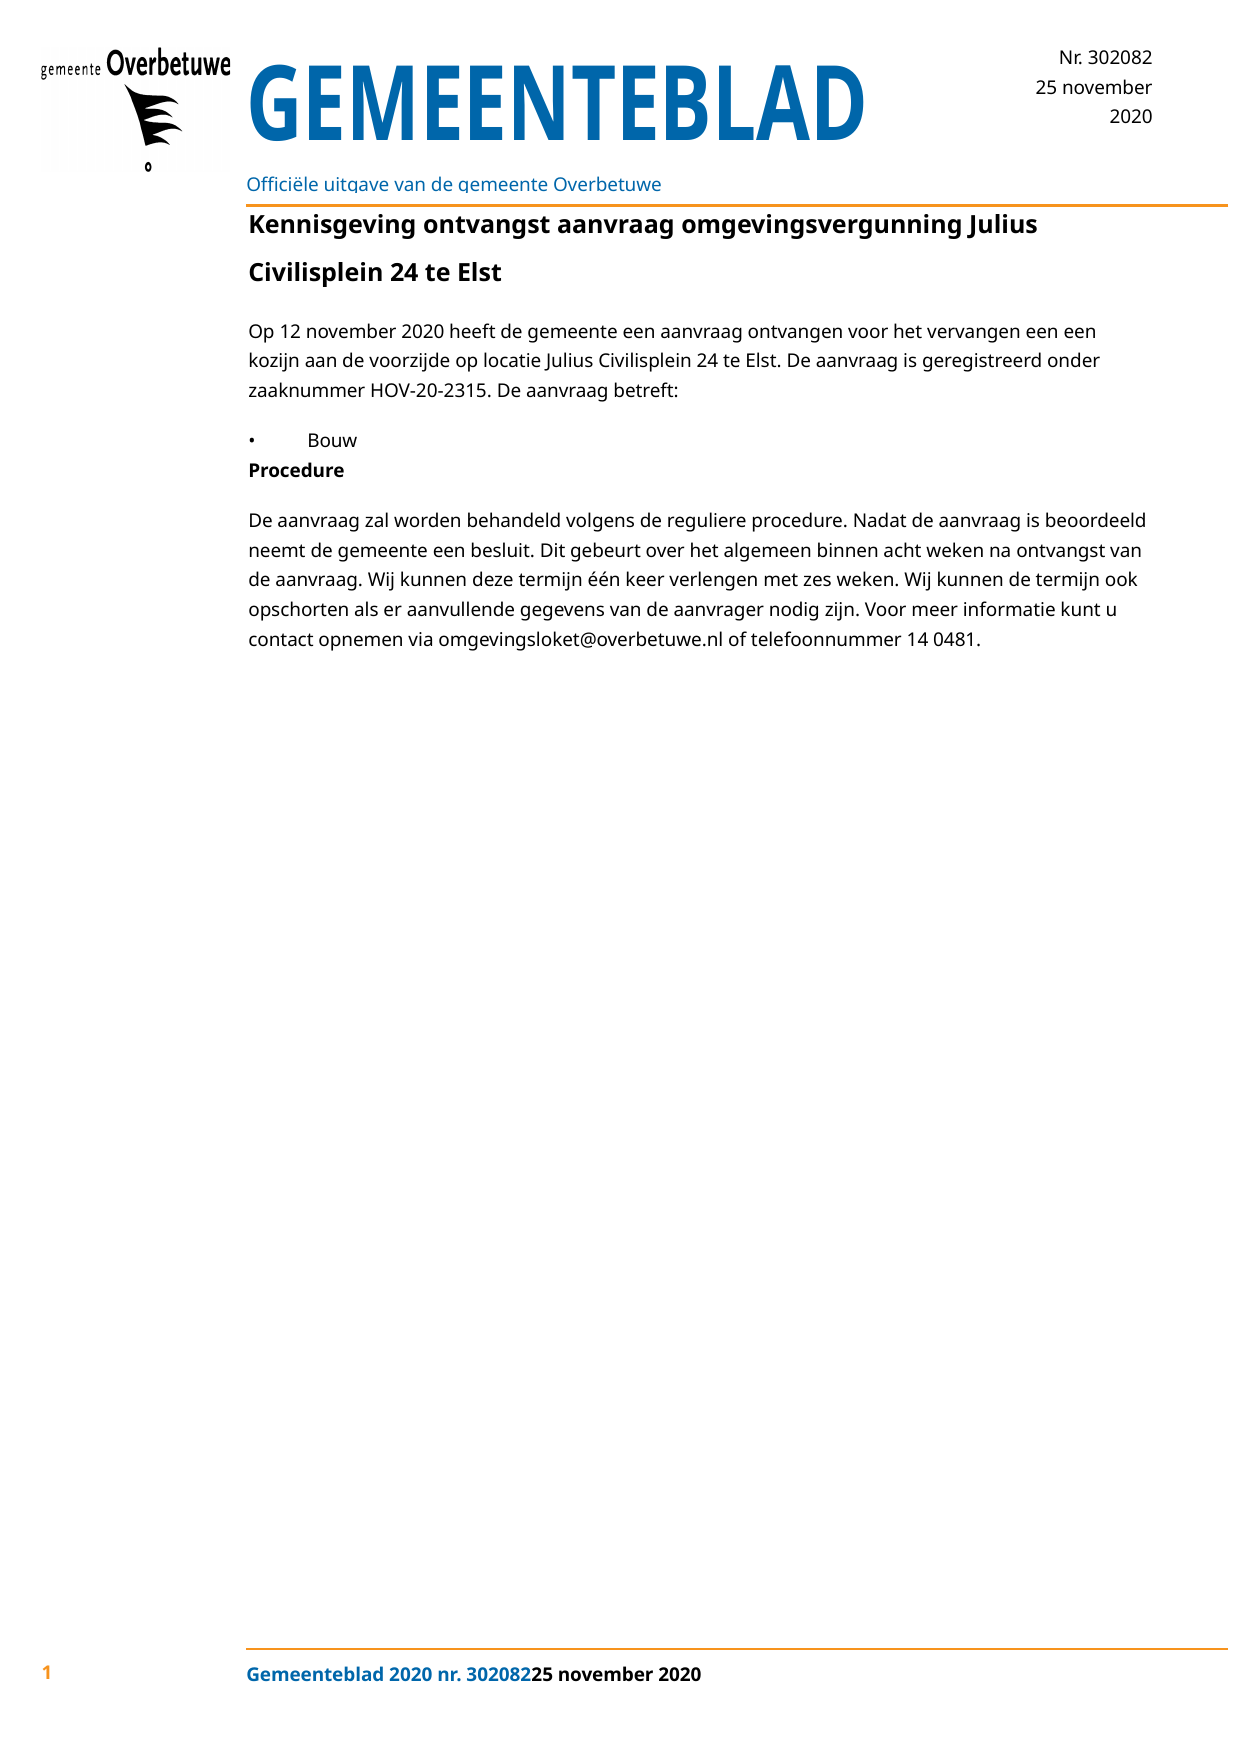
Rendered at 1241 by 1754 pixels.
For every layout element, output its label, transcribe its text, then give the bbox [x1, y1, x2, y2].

text De aanvraag zal worden behandeld volgens de reguliere procedure. Nadat de aanvraag is beoordeeld neemt de gemeente een besluit. Dit gebeurt over het algemeen binnen acht weken na ontvangst van de aanvraag. Wij kunnen deze termijn één keer verlengen met zes weken. Wij kunnen de termijn ook opschorten als er aanvullende gegevens van de aanvrager nodig zijn. Voor meer informatie kunt u contact opnemen via omgevingsloket@overbetuwe.nl of telefoonnummer 14 0481. [248, 507, 1152, 652]
list Bouw [248, 427, 1152, 453]
text Kennisgeving ontvangst aanvraag omgevingsvergunning Julius Civilisplein 24 te Elst [248, 207, 1152, 288]
picture [41, 47, 231, 172]
text Op 12 november 2020 heeft de gemeente een aanvraag ontvangen voor het vervangen een een kozijn aan de voorzijde op locatie Julius Civilisplein 24 te Elst. De aanvraag is geregistreerd onder zaaknummer HOV-20-2315. De aanvraag betreft: [248, 318, 1152, 403]
text Procedure [248, 457, 1152, 483]
